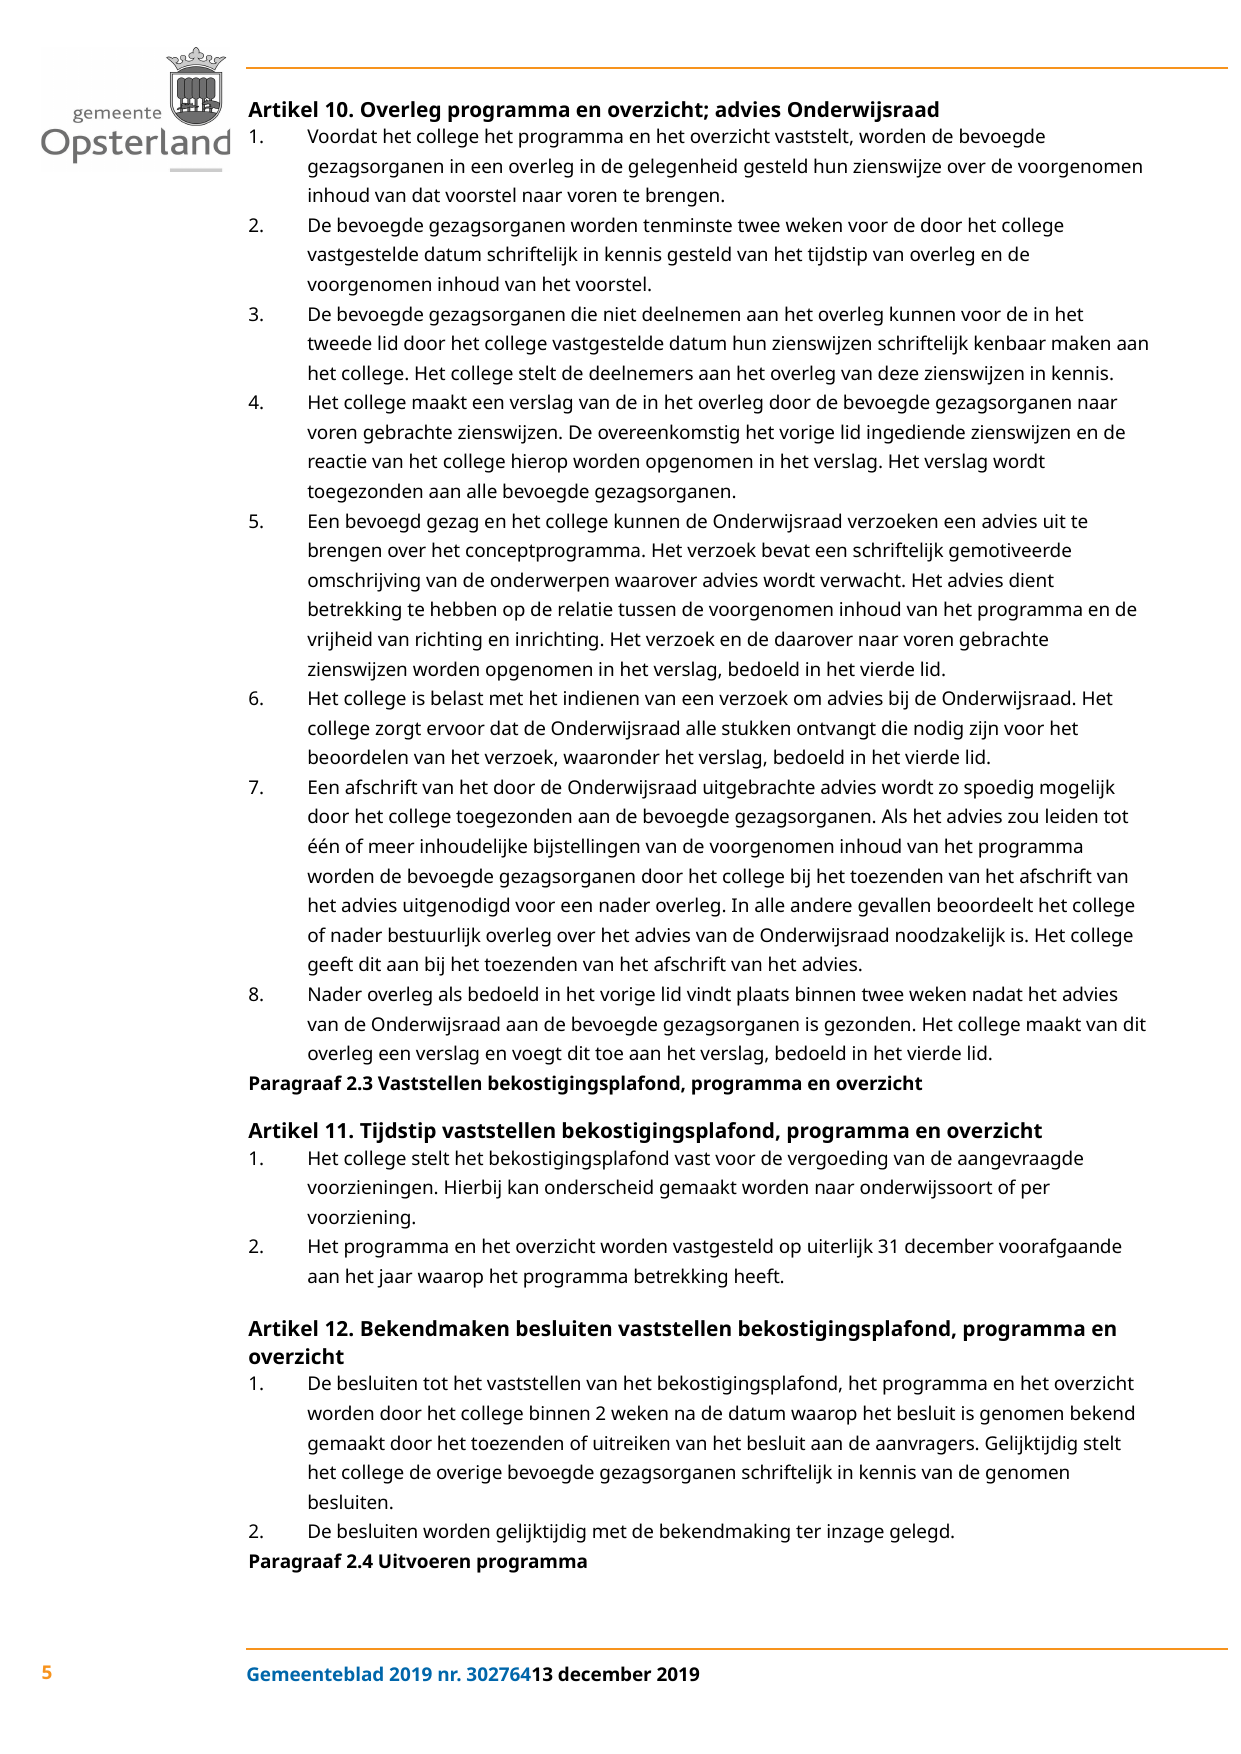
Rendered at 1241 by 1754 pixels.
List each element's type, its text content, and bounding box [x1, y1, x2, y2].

list Een afschrift van het door de Onderwijsraad uitgebrachte advies wordt zo spoedig mogelijk door het college toegezonden aan de bevoegde gezagsorganen. Als het advies zou leiden tot één of meer inhoudelijke bijstellingen van de voorgenomen inhoud van het programma worden de bevoegde gezagsorganen door het college bij het toezenden van het afschrift van het advies uitgenodigd voor een nader overleg. In alle andere gevallen beoordeelt het college of nader bestuurlijk overleg over het advies van de Onderwijsraad noodzakelijk is. Het college geeft dit aan bij het toezenden van het afschrift van het advies. [248, 774, 1152, 977]
list Het programma en het overzicht worden vastgesteld op uiterlijk 31 december voorafgaande aan het jaar waarop het programma betrekking heeft. [248, 1234, 1152, 1289]
list Het college maakt een verslag van de in het overleg door de bevoegde gezagsorganen naar voren gebrachte zienswijzen. De overeenkomstig het vorige lid ingediende zienswijzen en de reactie van het college hierop worden opgenomen in het verslag. Het verslag wordt toegezonden aan alle bevoegde gezagsorganen. [248, 389, 1152, 504]
picture [41, 47, 231, 172]
list Voordat het college het programma en het overzicht vaststelt, worden de bevoegde gezagsorganen in een overleg in de gelegenheid gesteld hun zienswijze over de voorgenomen inhoud van dat voorstel naar voren te brengen. [248, 123, 1152, 208]
list De besluiten tot het vaststellen van het bekostigingsplafond, het programma en het overzicht worden door het college binnen 2 weken na de datum waarop het besluit is genomen bekend gemaakt door het toezenden of uitreiken van het besluit aan de aanvragers. Gelijktijdig stelt het college de overige bevoegde gezagsorganen schriftelijk in kennis van de genomen besluiten. [248, 1371, 1152, 1514]
list Nader overleg als bedoeld in het vorige lid vindt plaats binnen twee weken nadat het advies van de Onderwijsraad aan de bevoegde gezagsorganen is gezonden. Het college maakt van dit overleg een verslag en voegt dit toe aan het verslag, bedoeld in het vierde lid. [248, 981, 1152, 1066]
text Paragraaf 2.3 Vaststellen bekostigingsplafond, programma en overzicht [248, 1070, 1152, 1096]
text Paragraaf 2.4 Uitvoeren programma [248, 1548, 1152, 1574]
list Een bevoegd gezag en het college kunnen de Onderwijsraad verzoeken een advies uit te brengen over het conceptprogramma. Het verzoek bevat een schriftelijk gemotiveerde omschrijving van de onderwerpen waarover advies wordt verwacht. Het advies dient betrekking te hebben op de relatie tussen de voorgenomen inhoud van het programma en de vrijheid van richting en inrichting. Het verzoek en de daarover naar voren gebrachte zienswijzen worden opgenomen in het verslag, bedoeld in het vierde lid. [248, 508, 1152, 681]
list De bevoegde gezagsorganen worden tenminste twee weken voor de door het college vastgestelde datum schriftelijk in kennis gesteld van het tijdstip van overleg en de voorgenomen inhoud van het voorstel. [248, 212, 1152, 297]
list De besluiten worden gelijktijdig met de bekendmaking ter inzage gelegd. [248, 1518, 1152, 1544]
list Het college stelt het bekostigingsplafond vast voor de vergoeding van de aangevraagde voorzieningen. Hierbij kan onderscheid gemaakt worden naar onderwijssoort of per voorziening. [248, 1145, 1152, 1230]
text Artikel 12. Bekendmaken besluiten vaststellen bekostigingsplafond, programma en overzicht [248, 1314, 1152, 1371]
list De bevoegde gezagsorganen die niet deelnemen aan het overleg kunnen voor de in het tweede lid door het college vastgestelde datum hun zienswijzen schriftelijk kenbaar maken aan het college. Het college stelt de deelnemers aan het overleg van deze zienswijzen in kennis. [248, 301, 1152, 386]
text Artikel 10. Overleg programma en overzicht; advies Onderwijsraad [248, 95, 1152, 123]
text Artikel 11. Tijdstip vaststellen bekostigingsplafond, programma en overzicht [248, 1116, 1152, 1145]
list Het college is belast met het indienen van een verzoek om advies bij de Onderwijsraad. Het college zorgt ervoor dat de Onderwijsraad alle stukken ontvangt die nodig zijn voor het beoordelen van het verzoek, waaronder het verslag, bedoeld in het vierde lid. [248, 685, 1152, 770]
